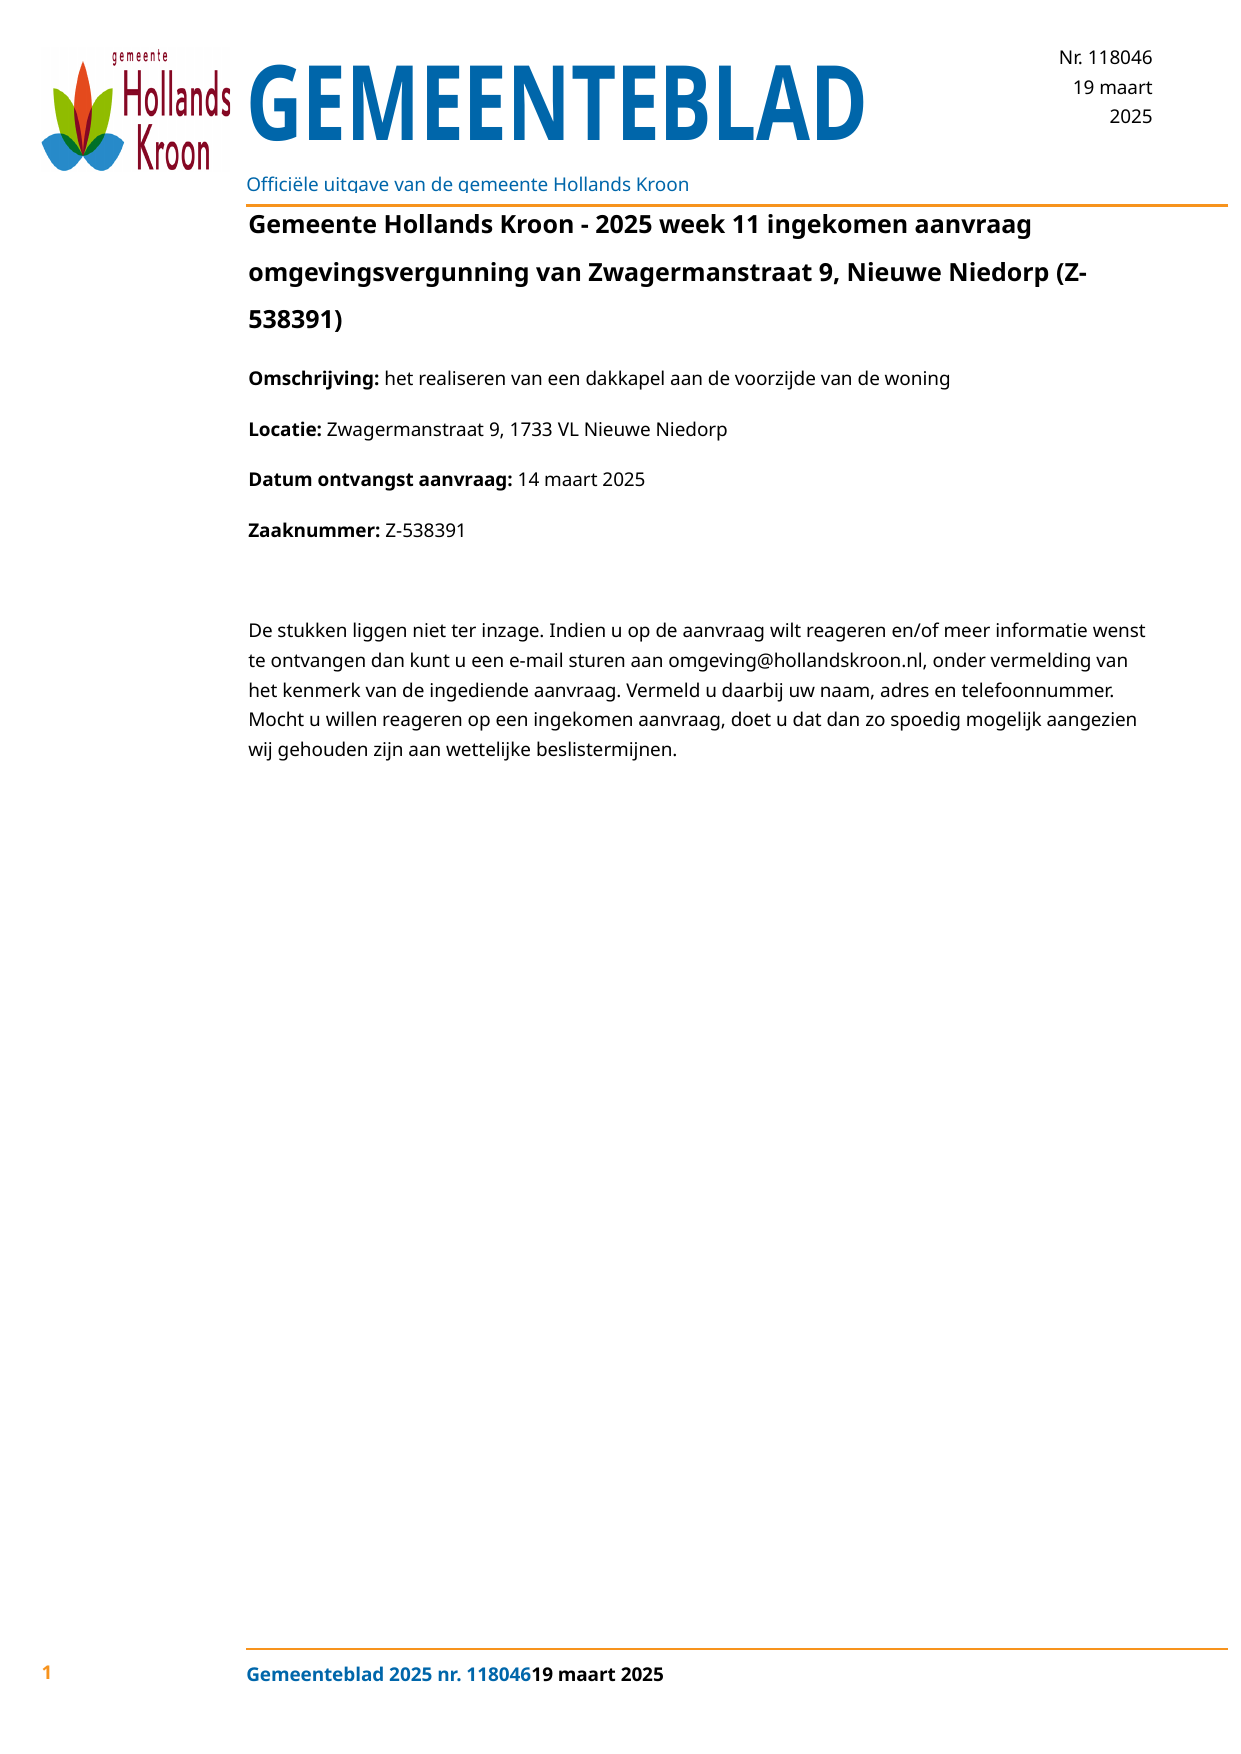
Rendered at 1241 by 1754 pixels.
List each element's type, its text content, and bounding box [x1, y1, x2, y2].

text De stukken liggen niet ter inzage. Indien u op de aanvraag wilt reageren en/of meer informatie wenst te ontvangen dan kunt u een e-mail sturen aan omgeving@hollandskroon.nl, onder vermelding van het kenmerk van de ingediende aanvraag. Vermeld u daarbij uw naam, adres en telefoonnummer. Mocht u willen reageren op een ingekomen aanvraag, doet u dat dan zo spoedig mogelijk aangezien wij gehouden zijn aan wettelijke beslistermijnen. [248, 618, 1152, 762]
text Datum ontvangst aanvraag: 14 maart 2025 [248, 466, 1152, 492]
text Zaaknummer: Z-538391 [248, 517, 1152, 542]
text Gemeente Hollands Kroon - 2025 week 11 ingekomen aanvraag omgevingsvergunning van Zwagermanstraat 9, Nieuwe Niedorp (Z-538391) [248, 207, 1152, 336]
text Omschrijving: het realiseren van een dakkapel aan de voorzijde van de woning [248, 366, 1152, 391]
picture [41, 47, 231, 172]
text Locatie: Zwagermanstraat 9, 1733 VL Nieuwe Niedorp [248, 416, 1152, 442]
